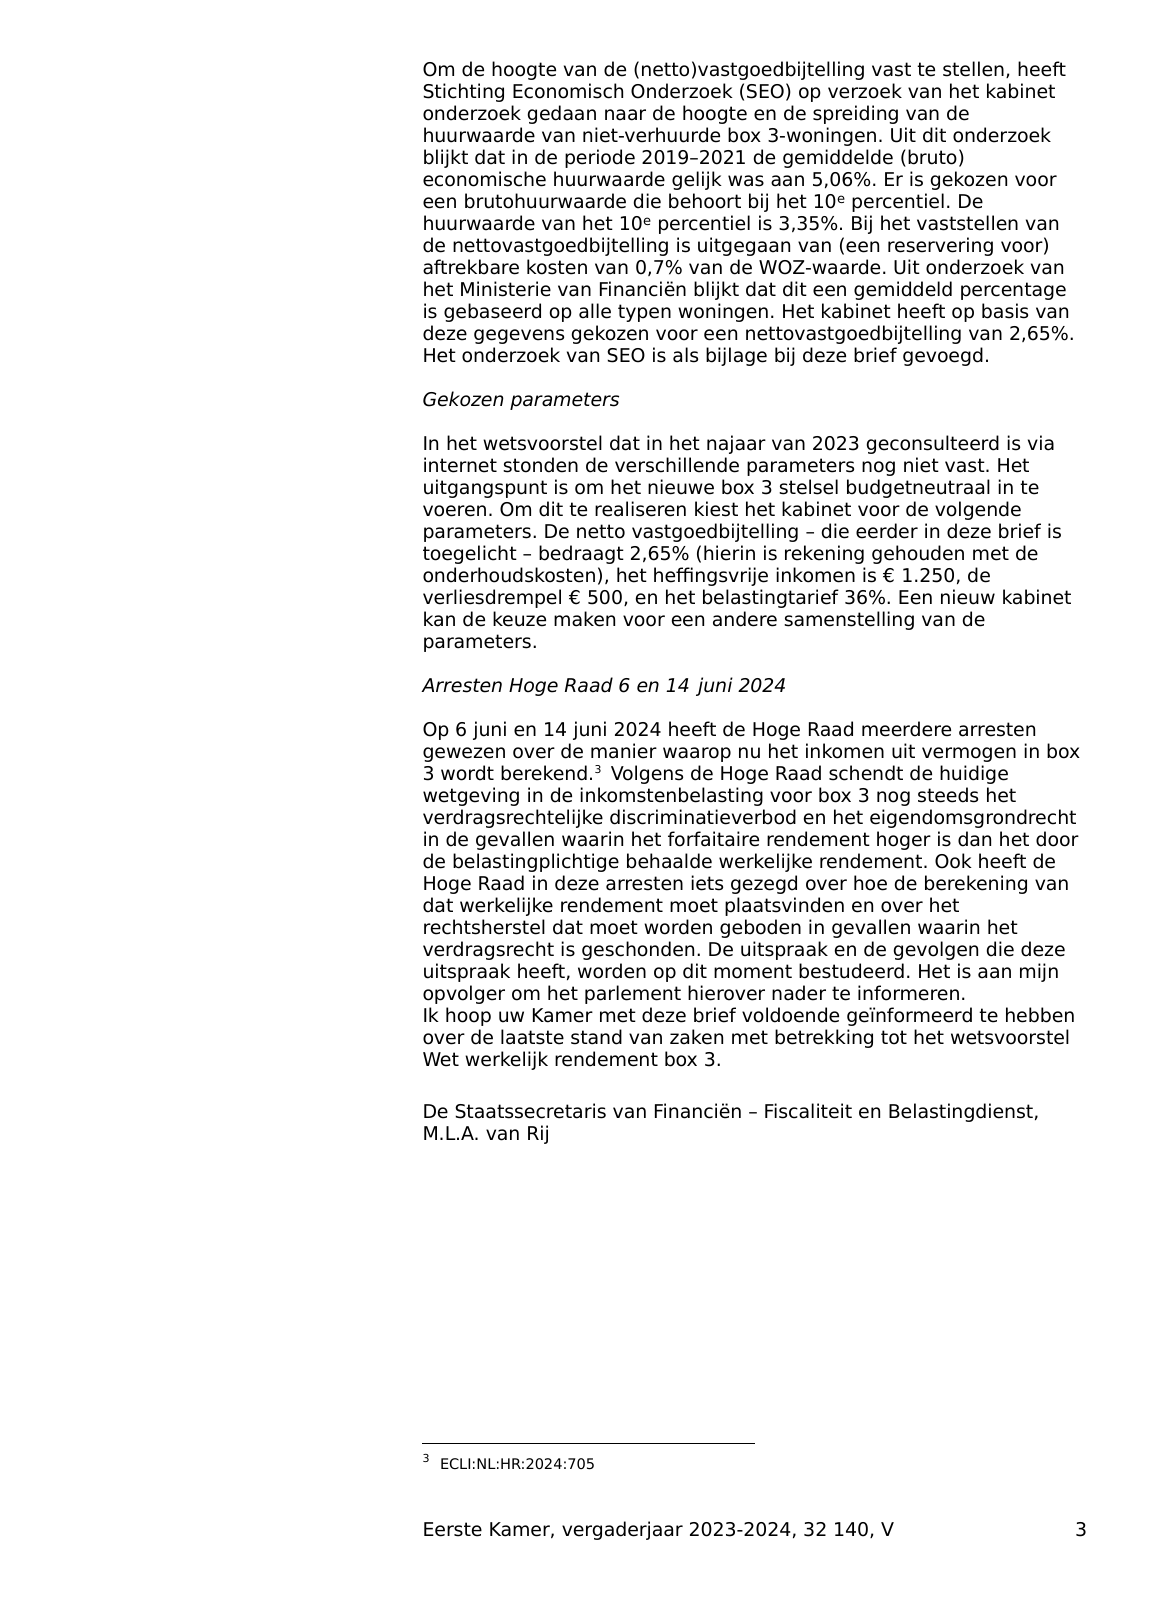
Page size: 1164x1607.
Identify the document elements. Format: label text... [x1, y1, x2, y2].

text Om de hoogte van de (netto)vastgoedbijtelling vast te stellen, heeft Stichting Economisch Onderzoek (SEO) op verzoek van het kabinet onderzoek gedaan naar de hoogte en de spreiding van de huurwaarde van niet-verhuurde box 3-woningen. Uit dit onderzoek blijkt dat in de periode 2019–2021 de gemiddelde (bruto) economische huurwaarde gelijk was aan 5,06%. Er is gekozen voor een brutohuurwaarde die behoort bij het 10e percentiel. De huurwaarde van het 10e percentiel is 3,35%. Bij het vaststellen van de nettovastgoedbijtelling is uitgegaan van (een reservering voor) aftrekbare kosten van 0,7% van de WOZ-waarde. Uit onderzoek van het Ministerie van Financiën blijkt dat dit een gemiddeld percentage is gebaseerd op alle typen woningen. Het kabinet heeft op basis van deze gegevens gekozen voor een nettovastgoedbijtelling van 2,65%. Het onderzoek van SEO is als bijlage bij deze brief gevoegd. [422, 59, 1087, 367]
text Op 6 juni en 14 juni 2024 heeft de Hoge Raad meerdere arresten gewezen over de manier waarop nu het inkomen uit vermogen in box 3 wordt berekend. Volgens de Hoge Raad schendt de huidige wetgeving in de inkomstenbelasting voor box 3 nog steeds het verdragsrechtelijke discriminatieverbod en het eigendomsgrondrecht in de gevallen waarin het forfaitaire rendement hoger is dan het door de belastingplichtige behaalde werkelijke rendement. Ook heeft de Hoge Raad in deze arresten iets gezegd over hoe de berekening van dat werkelijke rendement moet plaatsvinden en over het rechtsherstel dat moet worden geboden in gevallen waarin het verdragsrecht is geschonden. De uitspraak en de gevolgen die deze uitspraak heeft, worden op dit moment bestudeerd. Het is aan mijn opvolger om het parlement hierover nader te informeren. [422, 719, 1087, 1005]
text ECLI:NL:HR:2024:705 [422, 1452, 1087, 1474]
text In het wetsvoorstel dat in het najaar van 2023 geconsulteerd is via internet stonden de verschillende parameters nog niet vast. Het uitgangspunt is om het nieuwe box 3 stelsel budgetneutraal in te voeren. Om dit te realiseren kiest het kabinet voor de volgende parameters. De netto vastgoedbijtelling – die eerder in deze brief is toegelicht – bedraagt 2,65% (hierin is rekening gehouden met de onderhoudskosten), het heffingsvrije inkomen is € 1.250, de verliesdrempel € 500, en het belastingtarief 36%. Een nieuw kabinet kan de keuze maken voor een andere samenstelling van de parameters. [422, 433, 1087, 653]
text De Staatssecretaris van Financiën – Fiscaliteit en Belastingdienst, M.L.A. van Rij [422, 1101, 1087, 1145]
subtitle Arresten Hoge Raad 6 en 14 juni 2024 [422, 675, 1087, 697]
subtitle Gekozen parameters [422, 389, 1087, 411]
text Ik hoop uw Kamer met deze brief voldoende geïnformeerd te hebben over de laatste stand van zaken met betrekking tot het wetsvoorstel Wet werkelijk rendement box 3. [422, 1005, 1087, 1071]
